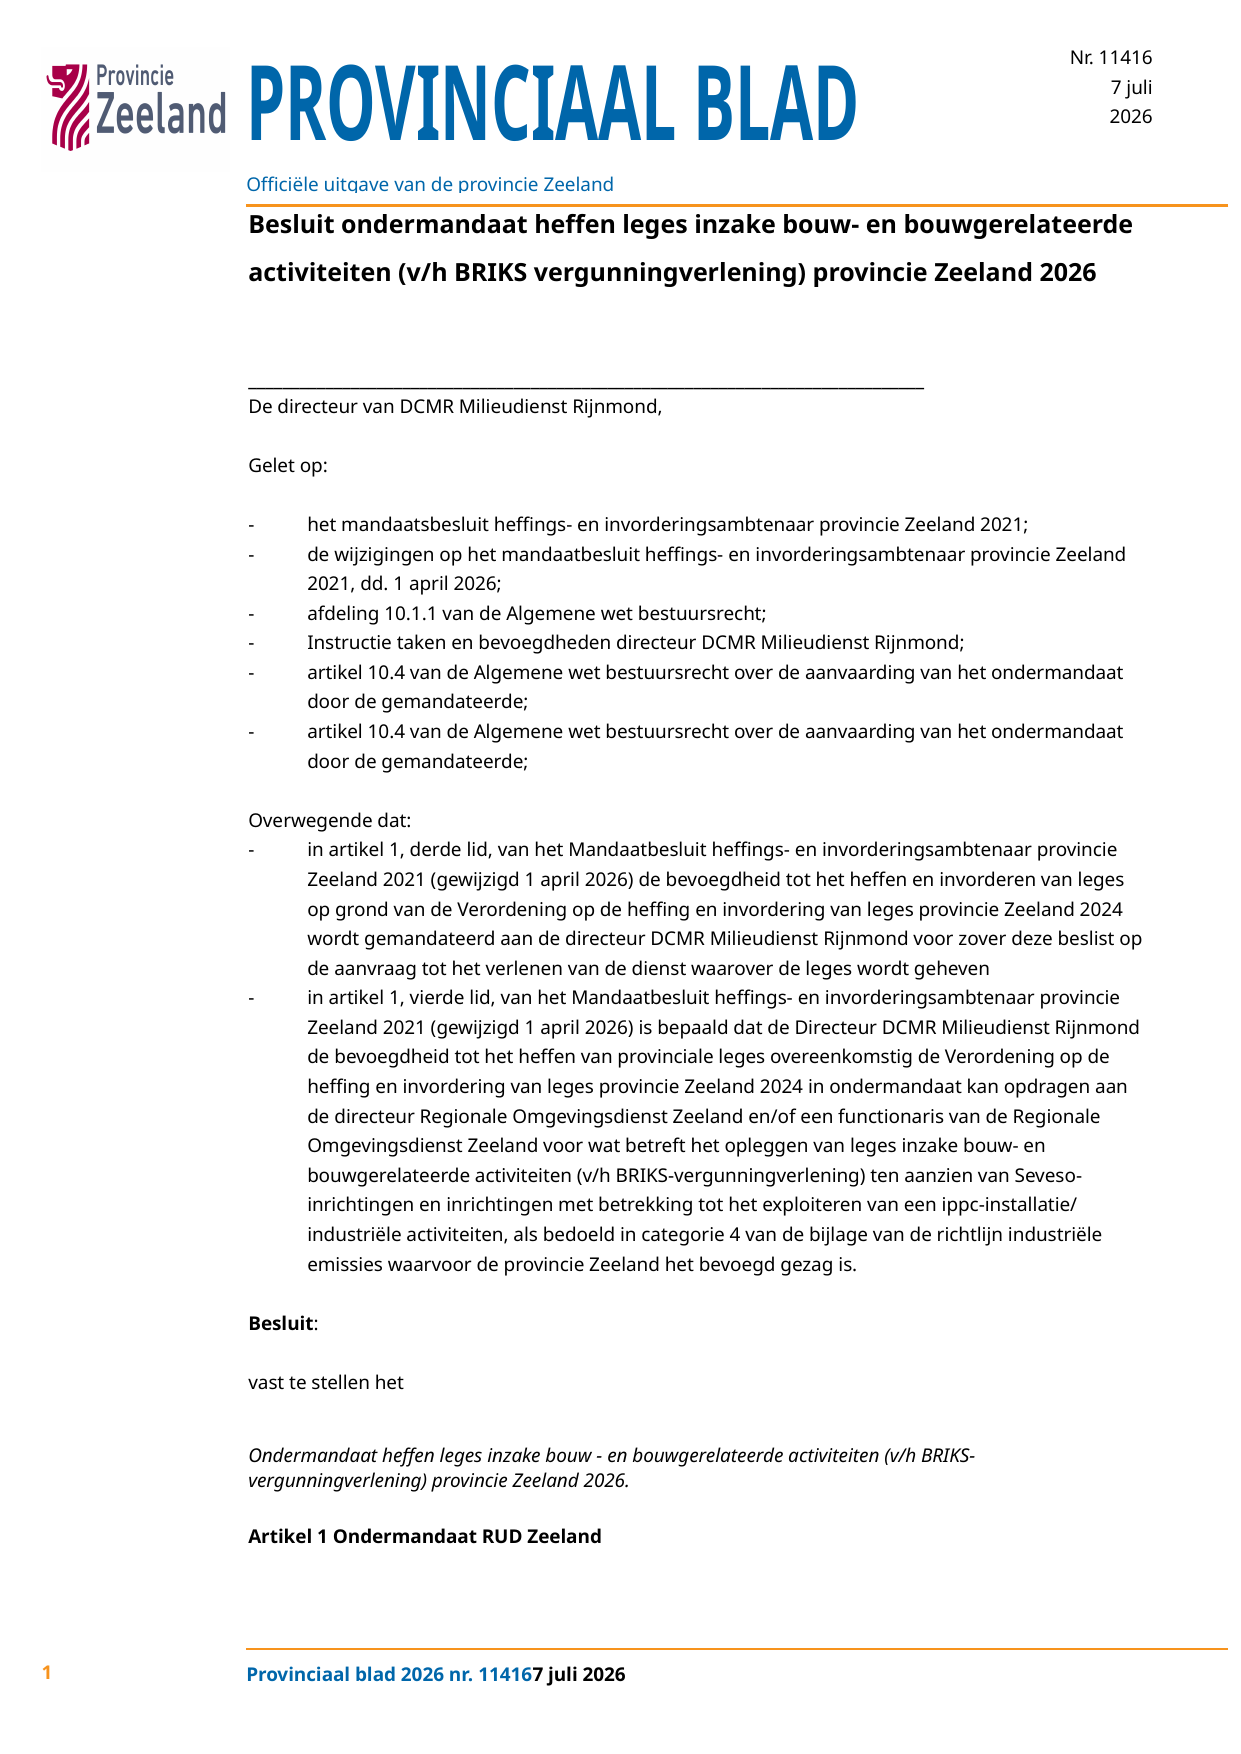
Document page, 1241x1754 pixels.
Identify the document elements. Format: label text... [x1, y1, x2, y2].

text Ondermandaat heffen leges inzake bouw - en bouwgerelateerde activiteiten (v/h BRIKS-vergunningverlening) provincie Zeeland 2026. [248, 1442, 1152, 1493]
list artikel 10.4 van de Algemene wet bestuursrecht over de aanvaarding van het ondermandaat door de gemandateerde; [248, 659, 1152, 714]
list artikel 10.4 van de Algemene wet bestuursrecht over de aanvaarding van het ondermandaat door de gemandateerde; [248, 718, 1152, 774]
text vast te stellen het [248, 1369, 1152, 1395]
text De directeur van DCMR Milieudienst Rijnmond, [248, 393, 1152, 419]
text Besluit ondermandaat heffen leges inzake bouw- en bouwgerelateerde activiteiten (v/h BRIKS vergunningverlening) provincie Zeeland 2026 [248, 207, 1152, 288]
text Besluit: [248, 1310, 1152, 1336]
list het mandaatsbesluit heffings- en invorderingsambtenaar provincie Zeeland 2021; [248, 511, 1152, 537]
list in artikel 1, vierde lid, van het Mandaatbesluit heffings- en invorderingsambtenaar provincie Zeeland 2021 (gewijzigd 1 april 2026) is bepaald dat de Directeur DCMR Milieudienst Rijnmond de bevoegdheid tot het heffen van provinciale leges overeenkomstig de Verordening op de heffing en invordering van leges provincie Zeeland 2024 in ondermandaat kan opdragen aan de directeur Regionale Omgevingsdienst Zeeland en/of een functionaris van de Regionale Omgevingsdienst Zeeland voor wat betreft het opleggen van leges inzake bouw- en bouwgerelateerde activiteiten (v/h BRIKS-vergunningverlening) ten aanzien van Seveso-inrichtingen en inrichtingen met betrekking tot het exploiteren van een ippc-installatie/ industriële activiteiten, als bedoeld in categorie 4 van de bijlage van de richtlijn industriële emissies waarvoor de provincie Zeeland het bevoegd gezag is. [248, 984, 1152, 1277]
list Instructie taken en bevoegdheden directeur DCMR Milieudienst Rijnmond; [248, 629, 1152, 655]
list in artikel 1, derde lid, van het Mandaatbesluit heffings- en invorderingsambtenaar provincie Zeeland 2021 (gewijzigd 1 april 2026) de bevoegdheid tot het heffen en invorderen van leges op grond van de Verordening op de heffing en invordering van leges provincie Zeeland 2024 wordt gemandateerd aan de directeur DCMR Milieudienst Rijnmond voor zover deze beslist op de aanvraag tot het verlenen van de dienst waarover de leges wordt geheven [248, 837, 1152, 981]
text _______________________________________________________________________________ [248, 364, 1152, 393]
picture [41, 47, 231, 172]
text Overwegende dat: [248, 807, 1152, 833]
list afdeling 10.1.1 van de Algemene wet bestuursrecht; [248, 600, 1152, 626]
text Artikel 1 Ondermandaat RUD Zeeland [248, 1523, 1152, 1549]
text Gelet op: [248, 452, 1152, 478]
list de wijzigingen op het mandaatbesluit heffings- en invorderingsambtenaar provincie Zeeland 2021, dd. 1 april 2026; [248, 541, 1152, 596]
